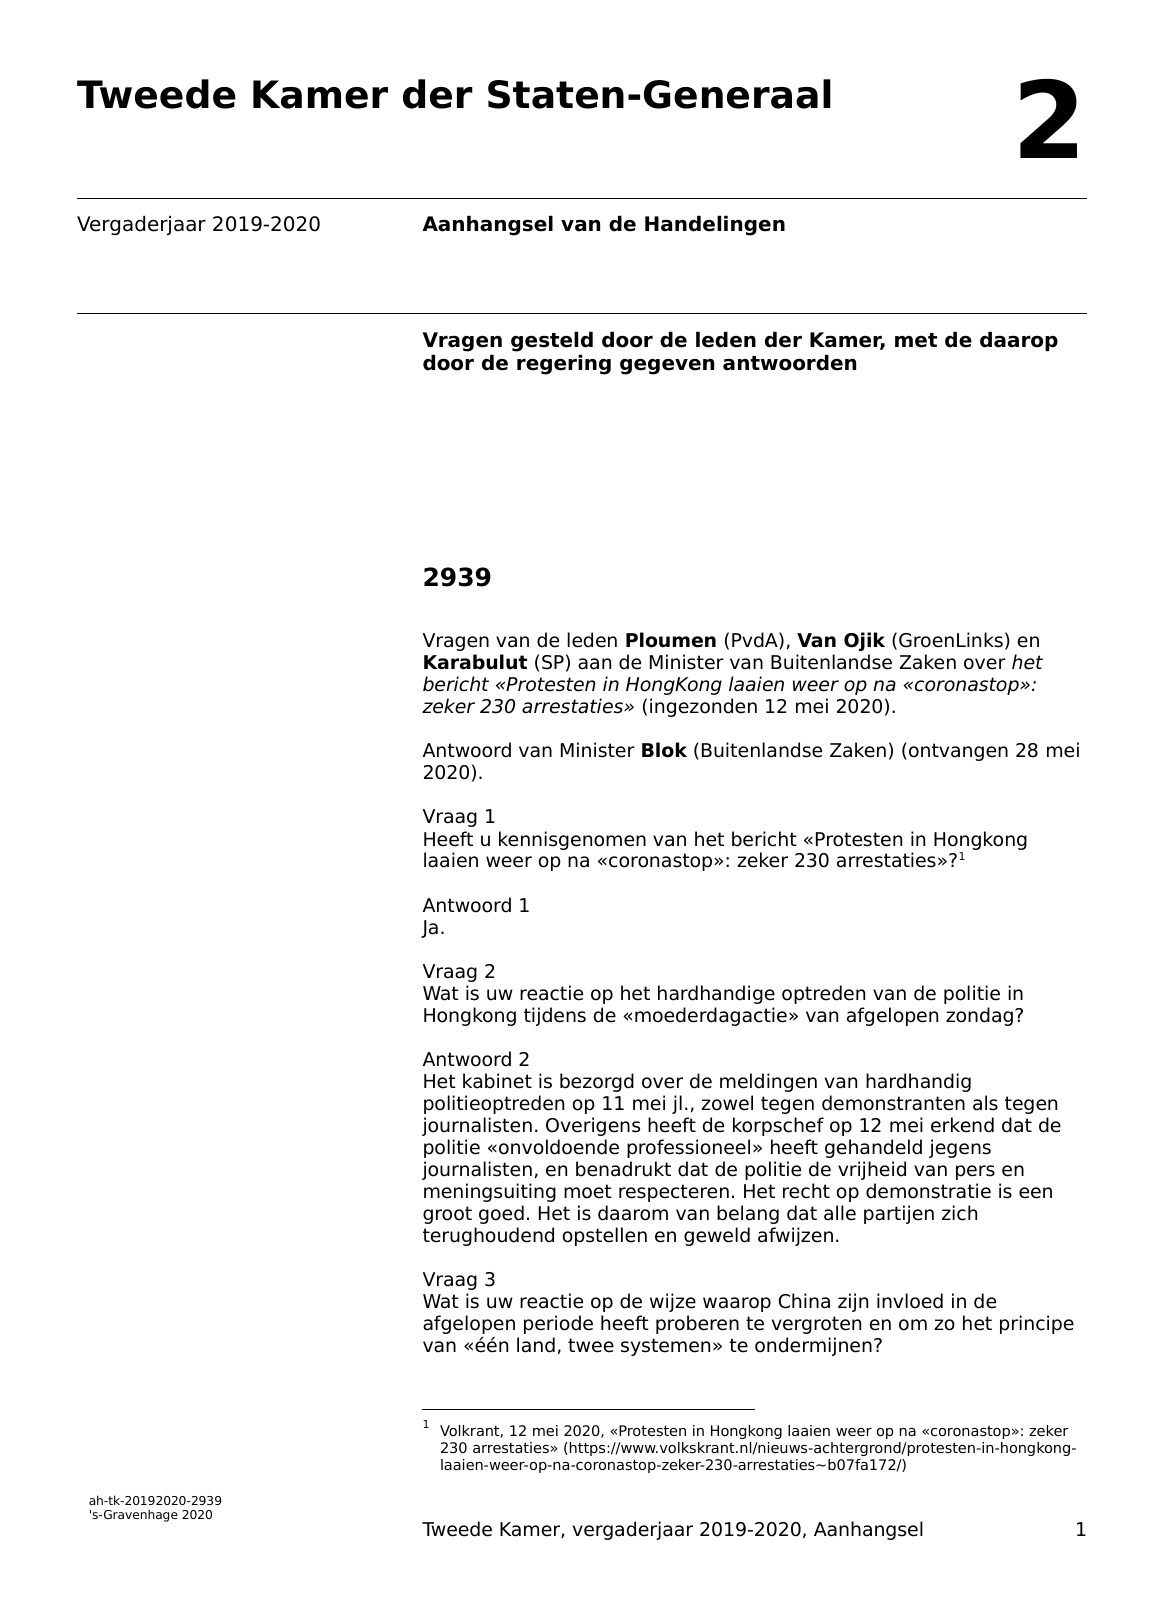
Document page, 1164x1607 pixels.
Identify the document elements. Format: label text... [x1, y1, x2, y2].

text Ja. [422, 917, 1087, 938]
table_header Tweede Kamer der Staten-Generaal [77, 59, 886, 198]
text Het kabinet is bezorgd over de meldingen van hardhandig politieoptreden op 11 mei jl., zowel tegen demonstranten als tegen journalisten. Overigens heeft de korpschef op 12 mei erkend dat de politie «onvoldoende professioneel» heeft gehandeld jegens journalisten, en benadrukt dat de politie de vrijheid van pers en meningsuiting moet respecteren. Het recht op demonstratie is een groot goed. Het is daarom van belang dat alle partijen zich terughoudend opstellen en geweld afwijzen. [422, 1071, 1087, 1247]
text Antwoord van Minister Blok (Buitenlandse Zaken) (ontvangen 28 mei 2020). [422, 740, 1087, 784]
text 's-Gravenhage 2020 [88, 1508, 323, 1522]
table_cell [77, 314, 422, 375]
text Vraag 3 [422, 1269, 1087, 1291]
text Vraag 1 [422, 806, 1087, 828]
table_cell Vergaderjaar 2019-2020 [77, 199, 422, 313]
text Vragen van de leden Ploumen (PvdA), Van Ojik (GroenLinks) en Karabulut (SP) aan de Minister van Buitenlandse Zaken over het bericht «Protesten in HongKong laaien weer op na «coronastop»: zeker 230 arrestaties» (ingezonden 12 mei 2020). [422, 630, 1087, 718]
text Volkrant, 12 mei 2020, «Protesten in Hongkong laaien weer op na «coronastop»: zeker 230 arrestaties» (https://www.volkskrant.nl/nieuws-achtergrond/protesten-in-hongkong-laaien-weer-op-na-coronastop-zeker-230-arrestaties~b07fa172/) [422, 1418, 1087, 1474]
text 2939 [422, 563, 1087, 592]
text Wat is uw reactie op het hardhandige optreden van de politie in Hongkong tijdens de «moederdagactie» van afgelopen zondag? [422, 983, 1087, 1027]
text Antwoord 1 [422, 894, 1087, 917]
text Antwoord 2 [422, 1049, 1087, 1071]
text Wat is uw reactie op de wijze waarop China zijn invloed in de afgelopen periode heeft proberen te vergroten en om zo het principe van «één land, twee systemen» te ondermijnen? [422, 1291, 1087, 1357]
table_cell Vragen gesteld door de leden der Kamer, met de daarop door de regering gegeven antwoorden [422, 314, 1087, 375]
text ah-tk-20192020-2939 [88, 1494, 323, 1508]
text Heeft u kennisgenomen van het bericht «Protesten in Hongkong laaien weer op na «coronastop»: zeker 230 arrestaties»? [422, 828, 1087, 872]
text Vraag 2 [422, 961, 1087, 983]
table_cell Aanhangsel van de Handelingen [422, 199, 1087, 313]
table_header 2 [886, 59, 1087, 198]
